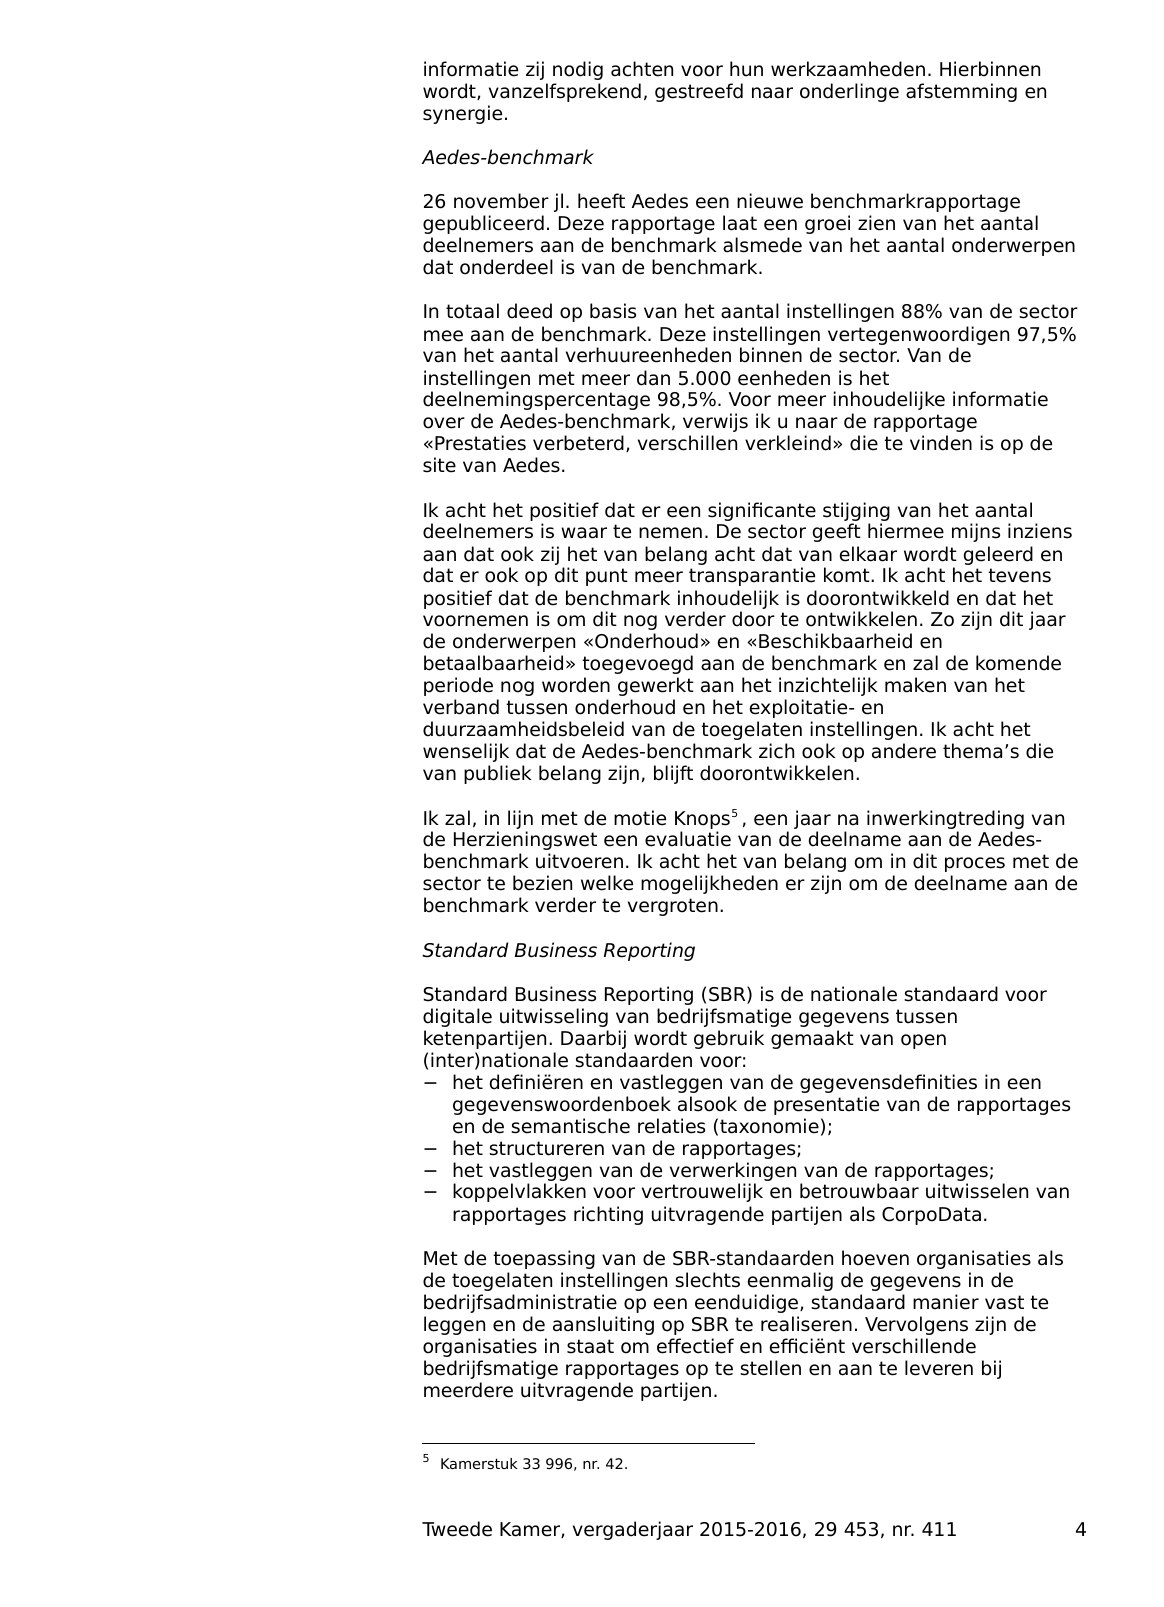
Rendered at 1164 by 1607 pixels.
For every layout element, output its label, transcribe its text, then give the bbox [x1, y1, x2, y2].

text Ik zal, in lijn met de motie Knops, een jaar na inwerkingtreding van de Herzieningswet een evaluatie van de deelname aan de Aedes-benchmark uitvoeren. Ik acht het van belang om in dit proces met de sector te bezien welke mogelijkheden er zijn om de deelname aan de benchmark verder te vergroten. [422, 807, 1087, 917]
text − het definiëren en vastleggen van de gegevensdefinities in een gegevenswoordenboek alsook de presentatie van de rapportages en de semantische relaties (taxonomie); [422, 1072, 1087, 1137]
text Standard Business Reporting (SBR) is de nationale standaard voor digitale uitwisseling van bedrijfsmatige gegevens tussen ketenpartijen. Daarbij wordt gebruik gemaakt van open (inter)nationale standaarden voor: [422, 984, 1087, 1072]
subtitle Aedes-benchmark [422, 147, 1087, 169]
subtitle Standard Business Reporting [422, 939, 1087, 961]
text − koppelvlakken voor vertrouwelijk en betrouwbaar uitwisselen van rapportages richting uitvragende partijen als CorpoData. [422, 1181, 1087, 1225]
text Ik acht het positief dat er een significante stijging van het aantal deelnemers is waar te nemen. De sector geeft hiermee mijns inziens aan dat ook zij het van belang acht dat van elkaar wordt geleerd en dat er ook op dit punt meer transparantie komt. Ik acht het tevens positief dat de benchmark inhoudelijk is doorontwikkeld en dat het voornemen is om dit nog verder door te ontwikkelen. Zo zijn dit jaar de onderwerpen «Onderhoud» en «Beschikbaarheid en betaalbaarheid» toegevoegd aan de benchmark en zal de komende periode nog worden gewerkt aan het inzichtelijk maken van het verband tussen onderhoud en het exploitatie- en duurzaamheidsbeleid van de toegelaten instellingen. Ik acht het wenselijk dat de Aedes-benchmark zich ook op andere thema’s die van publiek belang zijn, blijft doorontwikkelen. [422, 499, 1087, 785]
text Kamerstuk 33 996, nr. 42. [422, 1452, 1087, 1474]
text − het structureren van de rapportages; [422, 1137, 1087, 1159]
text Met de toepassing van de SBR-standaarden hoeven organisaties als de toegelaten instellingen slechts eenmalig de gegevens in de bedrijfsadministratie op een eenduidige, standaard manier vast te leggen en de aansluiting op SBR te realiseren. Vervolgens zijn de organisaties in staat om effectief en efficiënt verschillende bedrijfsmatige rapportages op te stellen en aan te leveren bij meerdere uitvragende partijen. [422, 1248, 1087, 1401]
text informatie zij nodig achten voor hun werkzaamheden. Hierbinnen wordt, vanzelfsprekend, gestreefd naar onderlinge afstemming en synergie. [422, 59, 1087, 125]
text − het vastleggen van de verwerkingen van de rapportages; [422, 1159, 1087, 1181]
text 26 november jl. heeft Aedes een nieuwe benchmarkrapportage gepubliceerd. Deze rapportage laat een groei zien van het aantal deelnemers aan de benchmark alsmede van het aantal onderwerpen dat onderdeel is van de benchmark. [422, 191, 1087, 279]
text In totaal deed op basis van het aantal instellingen 88% van de sector mee aan de benchmark. Deze instellingen vertegenwoordigen 97,5% van het aantal verhuureenheden binnen de sector. Van de instellingen met meer dan 5.000 eenheden is het deelnemingspercentage 98,5%. Voor meer inhoudelijke informatie over de Aedes-benchmark, verwijs ik u naar de rapportage «Prestaties verbeterd, verschillen verkleind» die te vinden is op de site van Aedes. [422, 301, 1087, 477]
